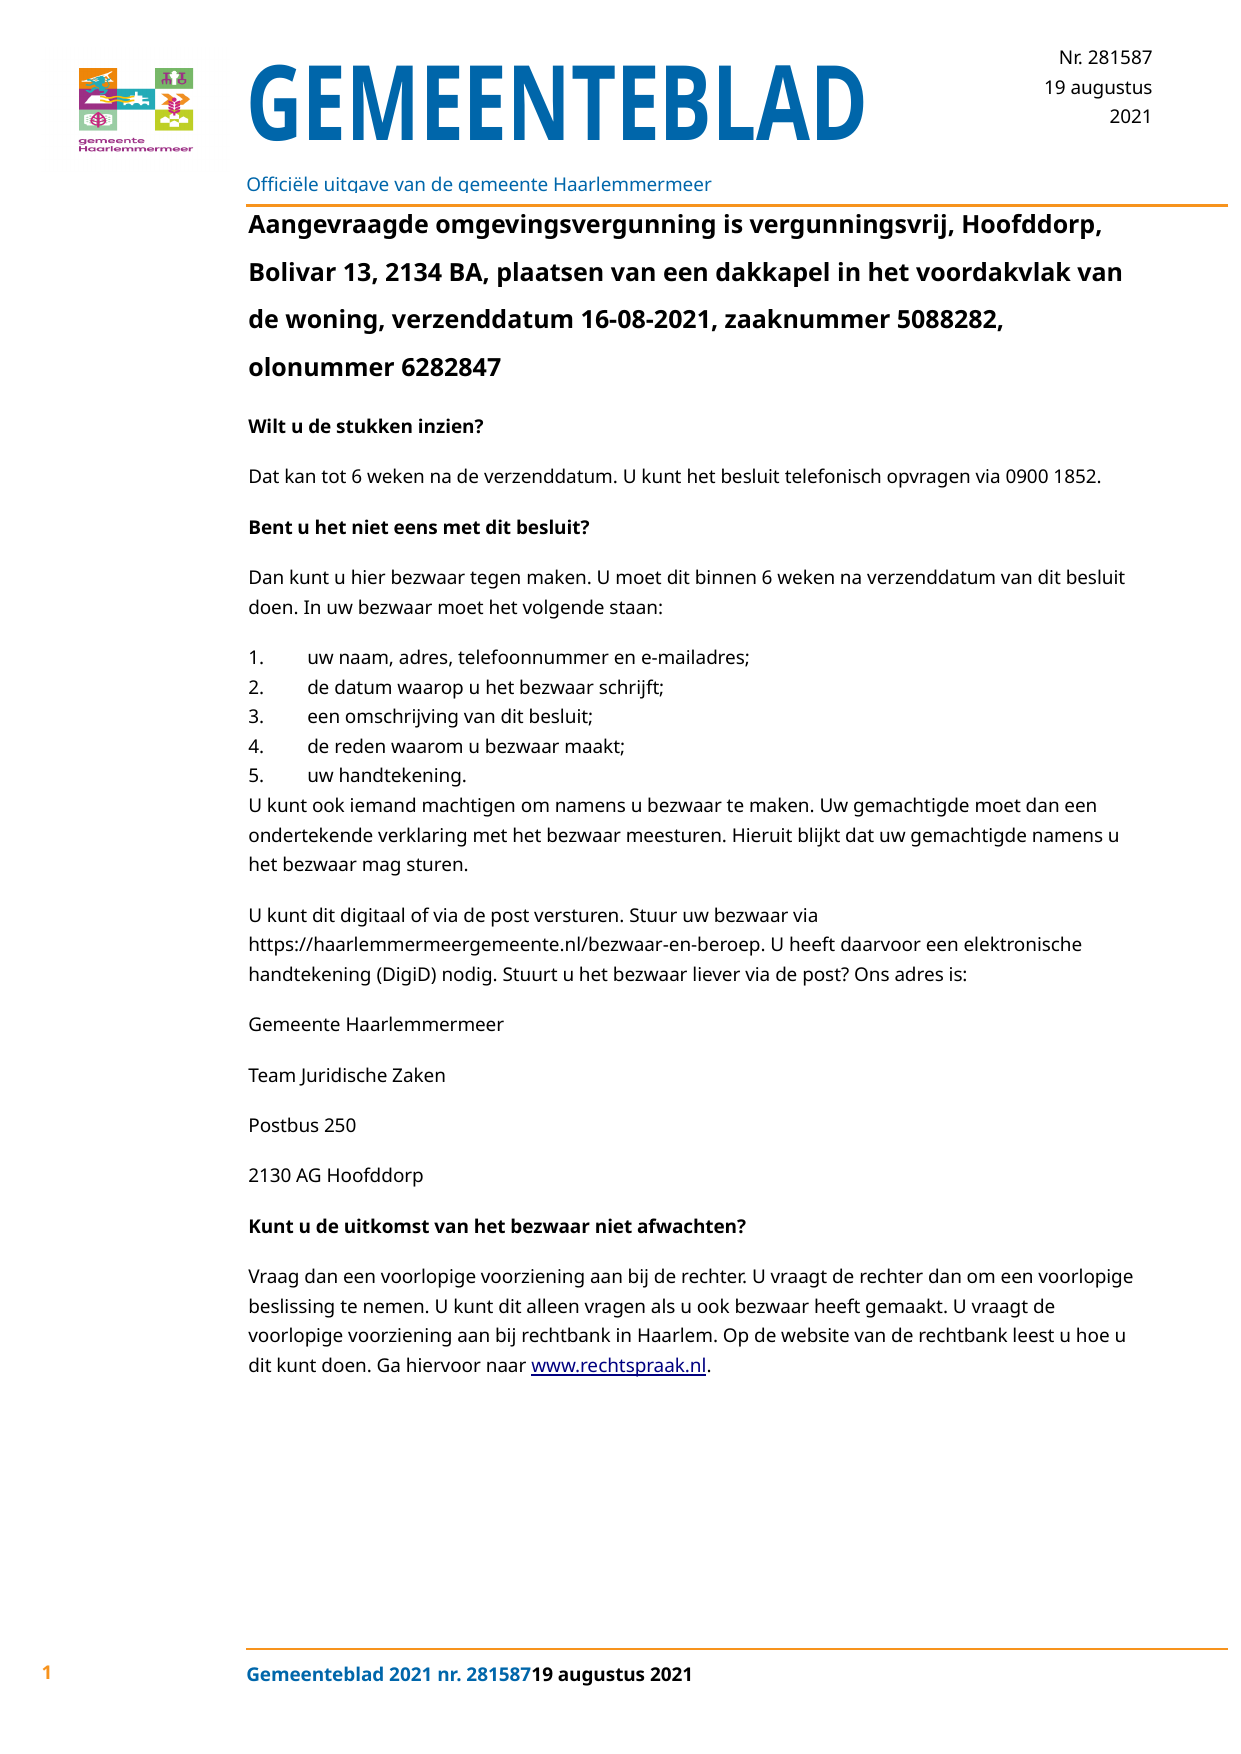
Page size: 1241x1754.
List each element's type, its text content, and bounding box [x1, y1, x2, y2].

text U kunt dit digitaal of via de post versturen. Stuur uw bezwaar via https://haarlemmermeergemeente.nl/bezwaar-en-beroep. U heeft daarvoor een elektronische handtekening (DigiD) nodig. Stuurt u het bezwaar liever via de post? Ons adres is: [248, 902, 1152, 987]
text 2130 AG Hoofddorp [248, 1163, 1152, 1188]
text Vraag dan een voorlopige voorziening aan bij de rechter. U vraagt de rechter dan om een voorlopige beslissing te nemen. U kunt dit alleen vragen als u ook bezwaar heeft gemaakt. U vraagt de voorlopige voorziening aan bij rechtbank in Haarlem. Op de website van de rechtbank leest u hoe u dit kunt doen. Ga hiervoor naar www.rechtspraak.nl. [248, 1263, 1152, 1378]
text Dan kunt u hier bezwaar tegen maken. U moet dit binnen 6 weken na verzenddatum van dit besluit doen. In uw bezwaar moet het volgende staan: [248, 564, 1152, 620]
text U kunt ook iemand machtigen om namens u bezwaar te maken. Uw gemachtigde moet dan een ondertekende verklaring met het bezwaar meesturen. Hieruit blijkt dat uw gemachtigde namens u het bezwaar mag sturen. [248, 792, 1152, 877]
text Bent u het niet eens met dit besluit? [248, 514, 1152, 540]
picture [41, 47, 231, 172]
text Gemeente Haarlemmermeer [248, 1011, 1152, 1037]
list de reden waarom u bezwaar maakt; [248, 733, 1152, 759]
text Wilt u de stukken inzien? [248, 413, 1152, 439]
list uw handtekening. [248, 763, 1152, 788]
text Aangevraagde omgevingsvergunning is vergunningsvrij, Hoofddorp, Bolivar 13, 2134 BA, plaatsen van een dakkapel in het voordakvlak van de woning, verzenddatum 16-08-2021, zaaknummer 5088282, olonummer 6282847 [248, 207, 1152, 384]
text Dat kan tot 6 weken na de verzenddatum. U kunt het besluit telefonisch opvragen via 0900 1852. [248, 463, 1152, 489]
list de datum waarop u het bezwaar schrijft; [248, 674, 1152, 700]
text Postbus 250 [248, 1112, 1152, 1138]
text Kunt u de uitkomst van het bezwaar niet afwachten? [248, 1213, 1152, 1239]
list uw naam, adres, telefoonnummer en e-mailadres; [248, 644, 1152, 670]
list een omschrijving van dit besluit; [248, 703, 1152, 729]
text Team Juridische Zaken [248, 1062, 1152, 1088]
